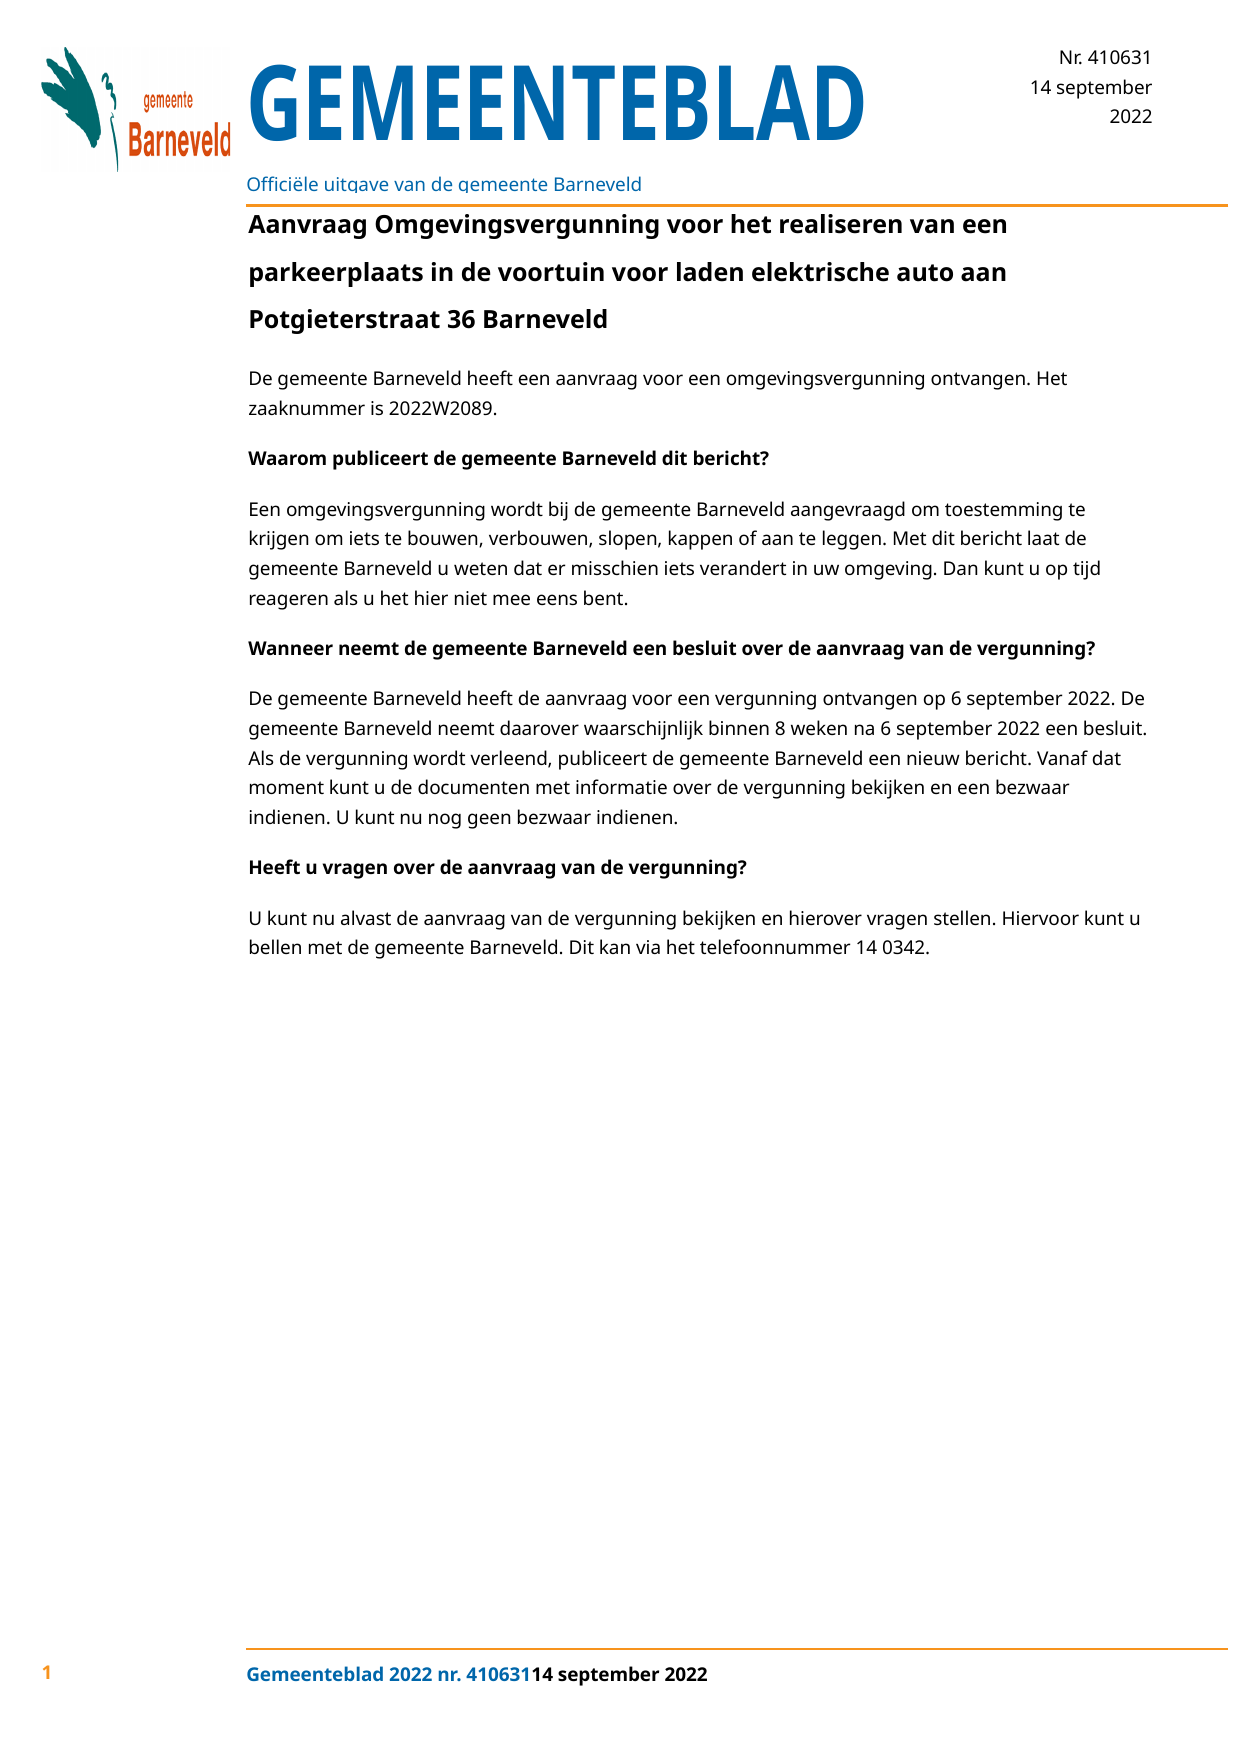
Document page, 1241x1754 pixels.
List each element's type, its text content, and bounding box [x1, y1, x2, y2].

text De gemeente Barneveld heeft de aanvraag voor een vergunning ontvangen op 6 september 2022. De gemeente Barneveld neemt daarover waarschijnlijk binnen 8 weken na 6 september 2022 een besluit. Als de vergunning wordt verleend, publiceert de gemeente Barneveld een nieuw bericht. Vanaf dat moment kunt u de documenten met informatie over de vergunning bekijken en een bezwaar indienen. U kunt nu nog geen bezwaar indienen. [248, 686, 1152, 829]
text De gemeente Barneveld heeft een aanvraag voor een omgevingsvergunning ontvangen. Het zaaknummer is 2022W2089. [248, 366, 1152, 421]
text Een omgevingsvergunning wordt bij de gemeente Barneveld aangevraagd om toestemming te krijgen om iets te bouwen, verbouwen, slopen, kappen of aan te leggen. Met dit bericht laat de gemeente Barneveld u weten dat er misschien iets verandert in uw omgeving. Dan kunt u op tijd reageren als u het hier niet mee eens bent. [248, 496, 1152, 610]
text Aanvraag Omgevingsvergunning voor het realiseren van een parkeerplaats in de voortuin voor laden elektrische auto aan Potgieterstraat 36 Barneveld [248, 207, 1152, 336]
picture [41, 47, 231, 172]
text Heeft u vragen over de aanvraag van de vergunning? [248, 854, 1152, 880]
text Waarom publiceert de gemeente Barneveld dit bericht? [248, 446, 1152, 471]
text U kunt nu alvast de aanvraag van de vergunning bekijken en hierover vragen stellen. Hiervoor kunt u bellen met de gemeente Barneveld. Dit kan via het telefoonnummer 14 0342. [248, 905, 1152, 960]
text Wanneer neemt de gemeente Barneveld een besluit over de aanvraag van de vergunning? [248, 635, 1152, 661]
